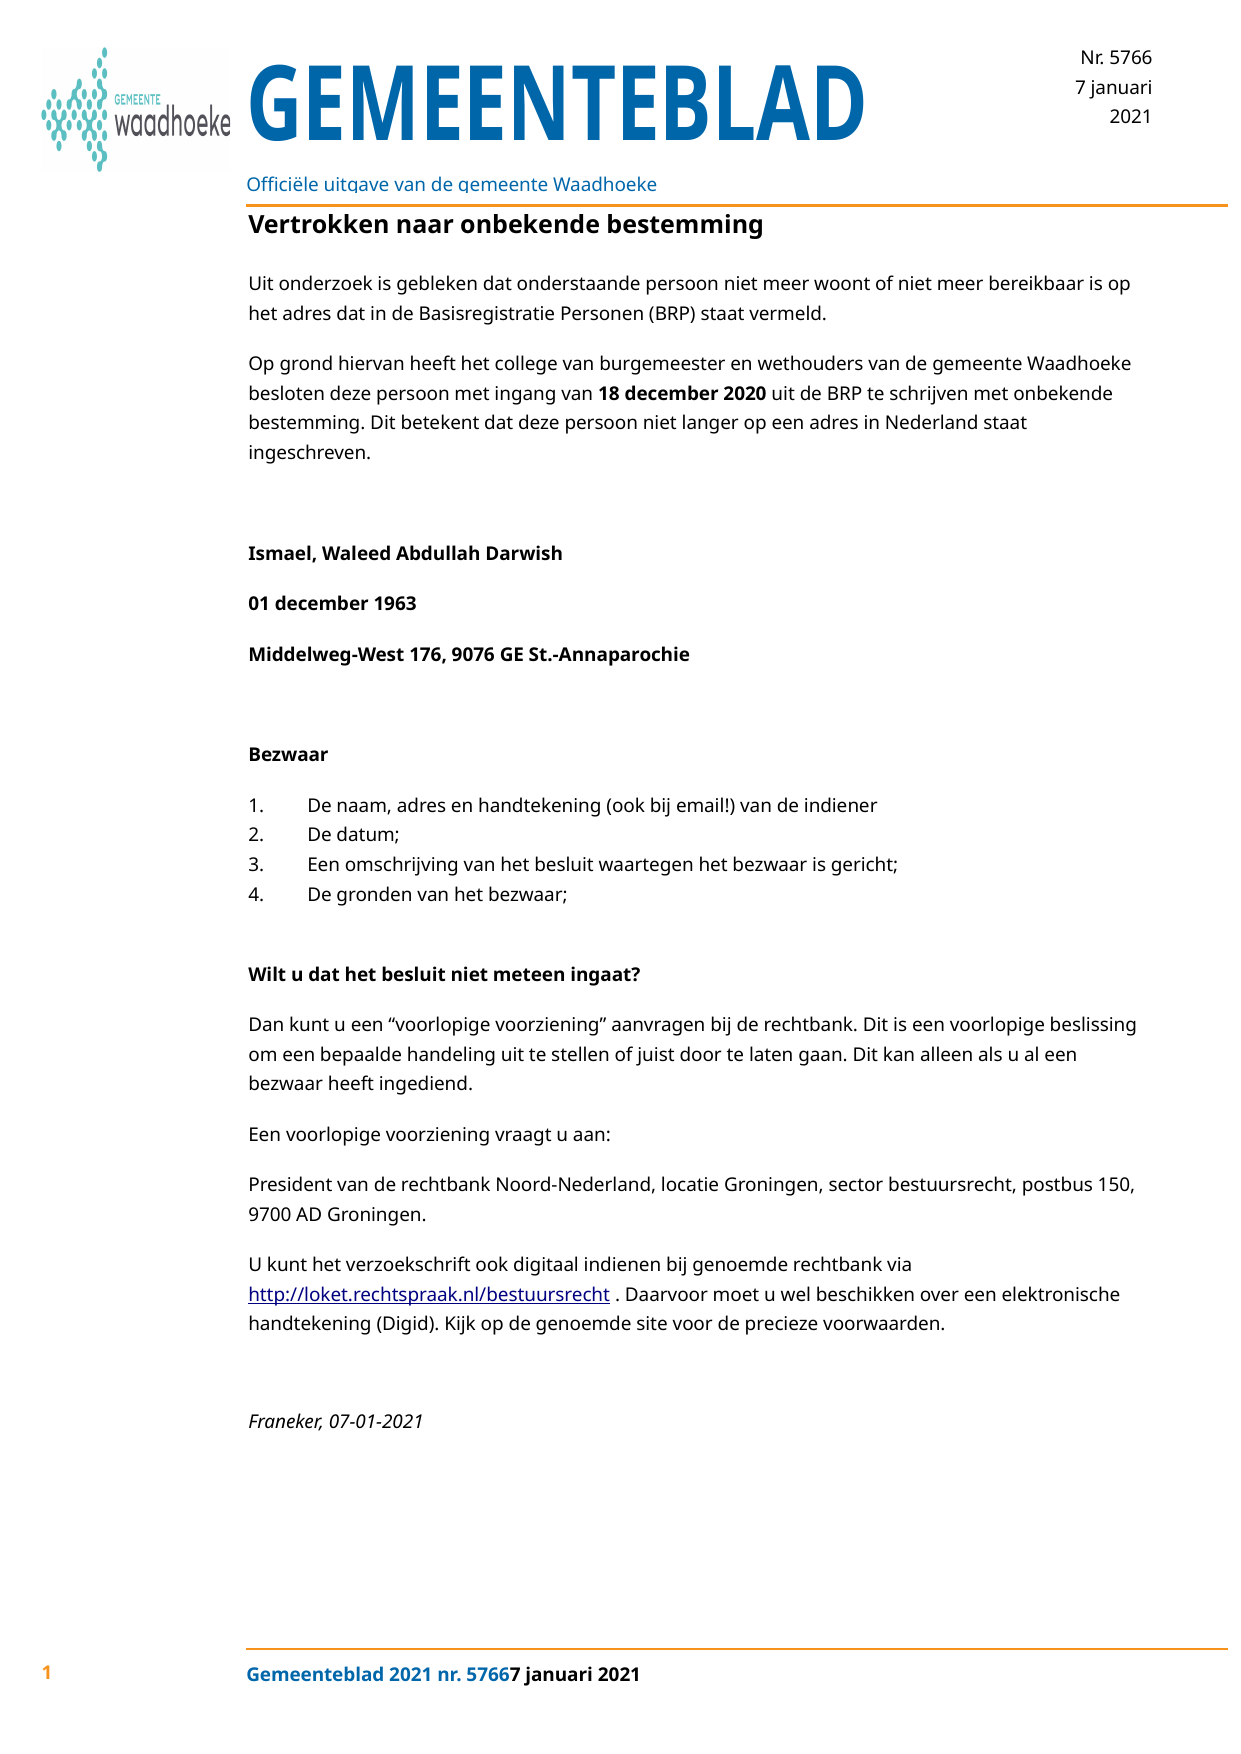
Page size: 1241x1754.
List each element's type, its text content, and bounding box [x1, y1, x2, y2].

picture [41, 47, 231, 172]
text Wilt u dat het besluit niet meteen ingaat? [248, 961, 1152, 986]
list De naam, adres en handtekening (ook bij email!) van de indiener [248, 792, 1152, 818]
list Een omschrijving van het besluit waartegen het bezwaar is gericht; [248, 851, 1152, 877]
text U kunt het verzoekschrift ook digitaal indienen bij genoemde rechtbank via http://loket.rechtspraak.nl/bestuursrecht . Daarvoor moet u wel beschikken over een elektronische handtekening (Digid). Kijk op de genoemde site voor de precieze voorwaarden. [248, 1251, 1152, 1336]
text President van de rechtbank Noord-Nederland, locatie Groningen, sector bestuursrecht, postbus 150, 9700 AD Groningen. [248, 1171, 1152, 1226]
text 01 december 1963 [248, 590, 1152, 616]
text Op grond hiervan heeft het college van burgemeester en wethouders van de gemeente Waadhoeke besloten deze persoon met ingang van 18 december 2020 uit de BRP te schrijven met onbekende bestemming. Dit betekent dat deze persoon niet langer op een adres in Nederland staat ingeschreven. [248, 350, 1152, 465]
text Uit onderzoek is gebleken dat onderstaande persoon niet meer woont of niet meer bereikbaar is op het adres dat in de Basisregistratie Personen (BRP) staat vermeld. [248, 270, 1152, 326]
text Een voorlopige voorziening vraagt u aan: [248, 1121, 1152, 1146]
text Dan kunt u een “voorlopige voorziening” aanvragen bij de rechtbank. Dit is een voorlopige beslissing om een bepaalde handeling uit te stellen of juist door te laten gaan. Dit kan alleen als u al een bezwaar heeft ingediend. [248, 1011, 1152, 1096]
text Ismael, Waleed Abdullah Darwish [248, 540, 1152, 566]
text Franeker, 07-01-2021 [248, 1408, 1152, 1434]
list De gronden van het bezwaar; [248, 881, 1152, 906]
list De datum; [248, 822, 1152, 847]
text Middelweg-West 176, 9076 GE St.-Annaparochie [248, 641, 1152, 666]
text Vertrokken naar onbekende bestemming [248, 207, 1152, 241]
text Bezwaar [248, 742, 1152, 767]
